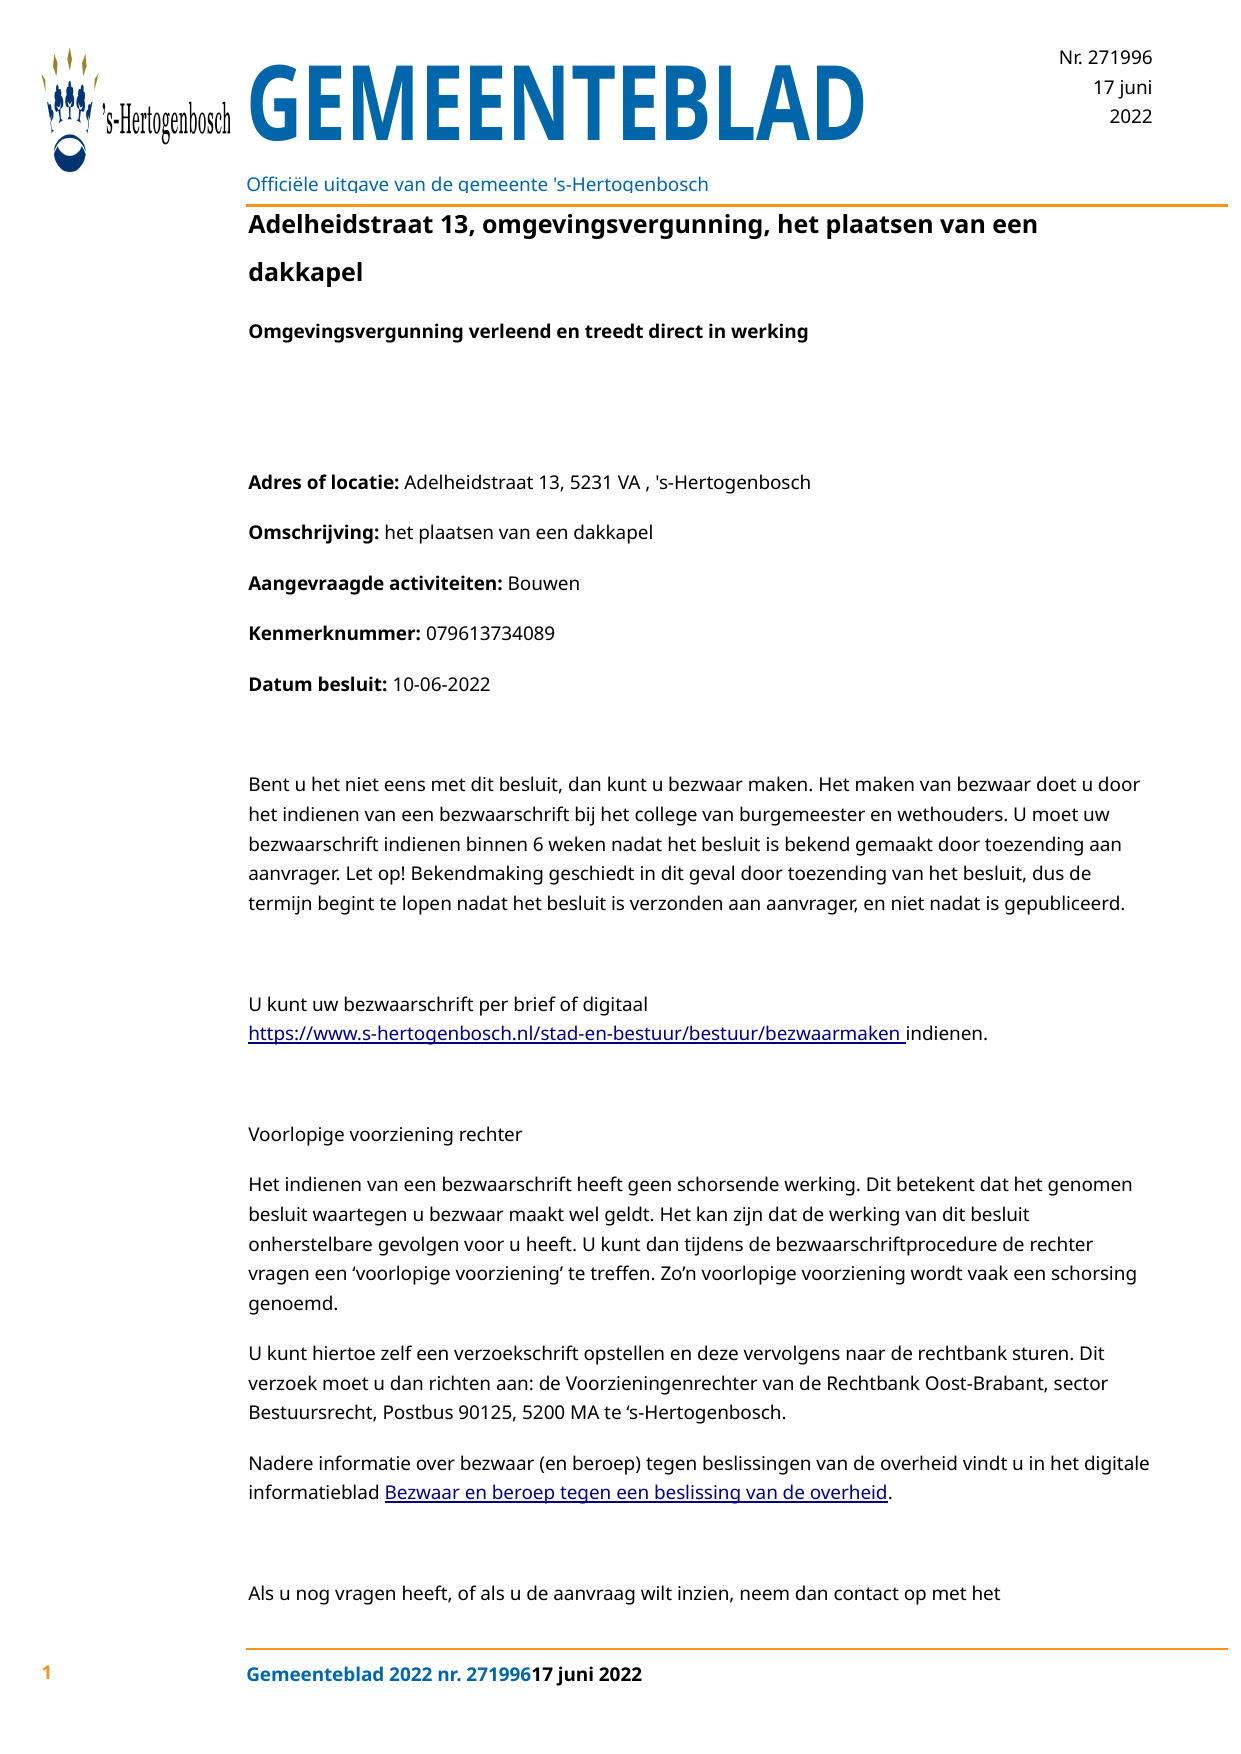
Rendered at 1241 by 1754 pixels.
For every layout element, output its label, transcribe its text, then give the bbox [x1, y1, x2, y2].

text Adelheidstraat 13, omgevingsvergunning, het plaatsen van een dakkapel [248, 207, 1152, 288]
text Bent u het niet eens met dit besluit, dan kunt u bezwaar maken. Het maken van bezwaar doet u door het indienen van een bezwaarschrift bij het college van burgemeester en wethouders. U moet uw bezwaarschrift indienen binnen 6 weken nadat het besluit is bekend gemaakt door toezending aan aanvrager. Let op! Bekendmaking geschiedt in dit geval door toezending van het besluit, dus de termijn begint te lopen nadat het besluit is verzonden aan aanvrager, en niet nadat is gepubliceerd. [248, 772, 1152, 916]
text Omschrijving: het plaatsen van een dakkapel [248, 519, 1152, 545]
picture [41, 47, 231, 172]
text Omgevingsvergunning verleend en treedt direct in werking [248, 318, 1152, 344]
text Aangevraagde activiteiten: Bouwen [248, 570, 1152, 596]
text Datum besluit: 10-06-2022 [248, 671, 1152, 697]
text Voorlopige voorziening rechter [248, 1121, 1152, 1147]
text Adres of locatie: Adelheidstraat 13, 5231 VA , 's-Hertogenbosch [248, 469, 1152, 495]
text Als u nog vragen heeft, of als u de aanvraag wilt inzien, neem dan contact op met het [248, 1580, 1152, 1606]
text U kunt uw bezwaarschrift per brief of digitaal https://www.s-hertogenbosch.nl/stad-en-bestuur/bestuur/bezwaarmaken indienen. [248, 991, 1152, 1046]
text Het indienen van een bezwaarschrift heeft geen schorsende werking. Dit betekent dat het genomen besluit waartegen u bezwaar maakt wel geldt. Het kan zijn dat de werking van dit besluit onherstelbare gevolgen voor u heeft. U kunt dan tijdens de bezwaarschriftprocedure de rechter vragen een ‘voorlopige voorziening’ te treffen. Zo’n voorlopige voorziening wordt vaak een schorsing genoemd. [248, 1172, 1152, 1316]
text Kenmerknummer: 079613734089 [248, 620, 1152, 646]
text Nadere informatie over bezwaar (en beroep) tegen beslissingen van de overheid vindt u in het digitale informatieblad Bezwaar en beroep tegen een beslissing van de overheid. [248, 1450, 1152, 1505]
text U kunt hiertoe zelf een verzoekschrift opstellen en deze vervolgens naar de rechtbank sturen. Dit verzoek moet u dan richten aan: de Voorzieningenrechter van de Rechtbank Oost-Brabant, sector Bestuursrecht, Postbus 90125, 5200 MA te ‘s-Hertogenbosch. [248, 1340, 1152, 1425]
